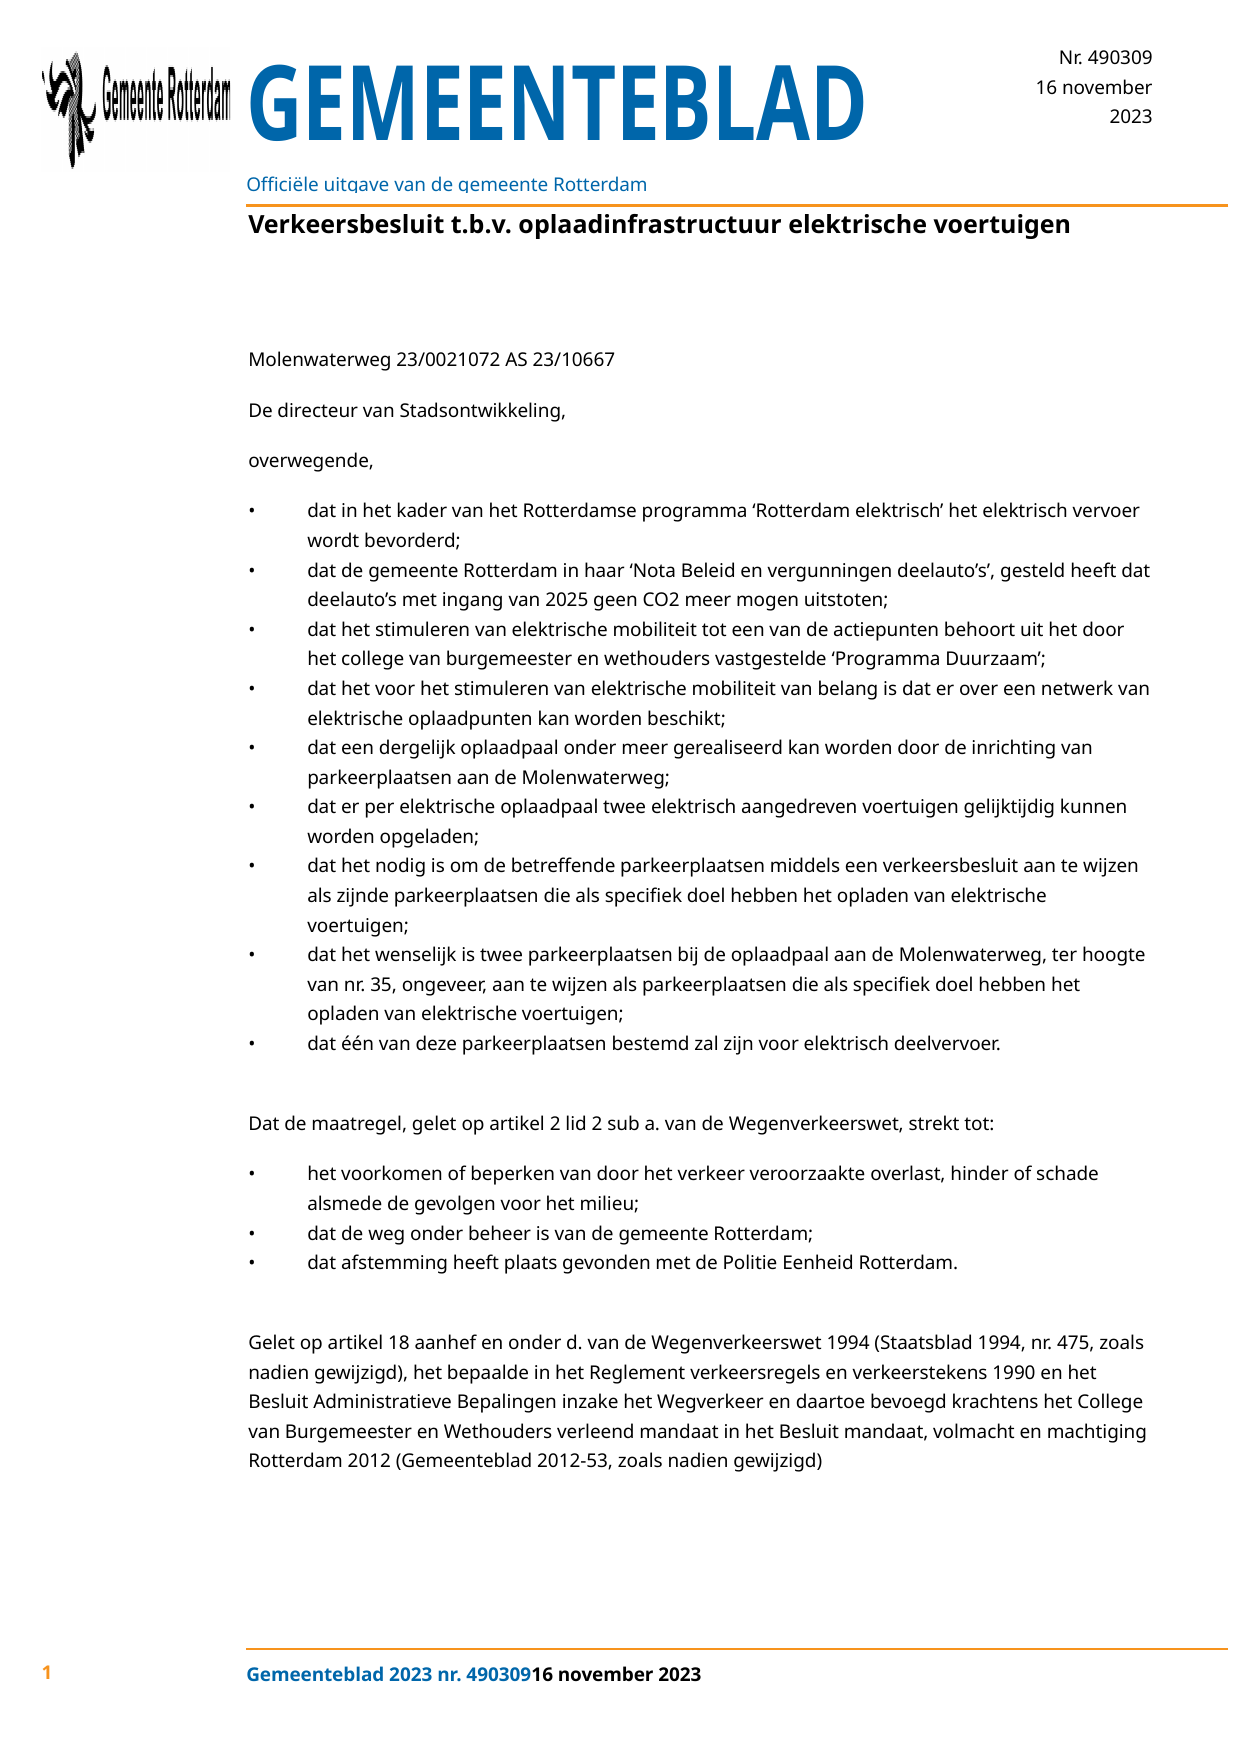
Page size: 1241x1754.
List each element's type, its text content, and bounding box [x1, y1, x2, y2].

text overwegende, [248, 447, 1152, 473]
list het voorkomen of beperken van door het verkeer veroorzaakte overlast, hinder of schade alsmede de gevolgen voor het milieu; [248, 1161, 1152, 1216]
picture [41, 47, 231, 172]
text Dat de maatregel, gelet op artikel 2 lid 2 sub a. van de Wegenverkeerswet, strekt tot: [248, 1110, 1152, 1136]
list dat het wenselijk is twee parkeerplaatsen bij de oplaadpaal aan de Molenwaterweg, ter hoogte van nr. 35, ongeveer, aan te wijzen als parkeerplaatsen die als specifiek doel hebben het opladen van elektrische voertuigen; [248, 941, 1152, 1026]
list dat de weg onder beheer is van de gemeente Rotterdam; [248, 1220, 1152, 1246]
text Verkeersbesluit t.b.v. oplaadinfrastructuur elektrische voertuigen [248, 207, 1152, 241]
list dat het voor het stimuleren van elektrische mobiliteit van belang is dat er over een netwerk van elektrische oplaadpunten kan worden beschikt; [248, 675, 1152, 731]
text Gelet op artikel 18 aanhef en onder d. van de Wegenverkeerswet 1994 (Staatsblad 1994, nr. 475, zoals nadien gewijzigd), het bepaalde in het Reglement verkeersregels en verkeerstekens 1990 en het Besluit Administratieve Bepalingen inzake het Wegverkeer en daartoe bevoegd krachtens het College van Burgemeester en Wethouders verleend mandaat in het Besluit mandaat, volmacht en machtiging Rotterdam 2012 (Gemeenteblad 2012-53, zoals nadien gewijzigd) [248, 1329, 1152, 1473]
list dat een dergelijk oplaadpaal onder meer gerealiseerd kan worden door de inrichting van parkeerplaatsen aan de Molenwaterweg; [248, 734, 1152, 790]
list dat er per elektrische oplaadpaal twee elektrisch aangedreven voertuigen gelijktijdig kunnen worden opgeladen; [248, 793, 1152, 849]
list dat het stimuleren van elektrische mobiliteit tot een van de actiepunten behoort uit het door het college van burgemeester en wethouders vastgestelde ‘Programma Duurzaam’; [248, 616, 1152, 671]
list dat afstemming heeft plaats gevonden met de Politie Eenheid Rotterdam. [248, 1249, 1152, 1275]
list dat het nodig is om de betreffende parkeerplaatsen middels een verkeersbesluit aan te wijzen als zijnde parkeerplaatsen die als specifiek doel hebben het opladen van elektrische voertuigen; [248, 853, 1152, 938]
list dat de gemeente Rotterdam in haar ‘Nota Beleid en vergunningen deelauto’s’, gesteld heeft dat deelauto’s met ingang van 2025 geen CO2 meer mogen uitstoten; [248, 557, 1152, 612]
list dat één van deze parkeerplaatsen bestemd zal zijn voor elektrisch deelvervoer. [248, 1030, 1152, 1056]
text De directeur van Stadsontwikkeling, [248, 397, 1152, 423]
list dat in het kader van het Rotterdamse programma ‘Rotterdam elektrisch’ het elektrisch vervoer wordt bevorderd; [248, 498, 1152, 553]
text Molenwaterweg 23/0021072 AS 23/10667 [248, 346, 1152, 372]
